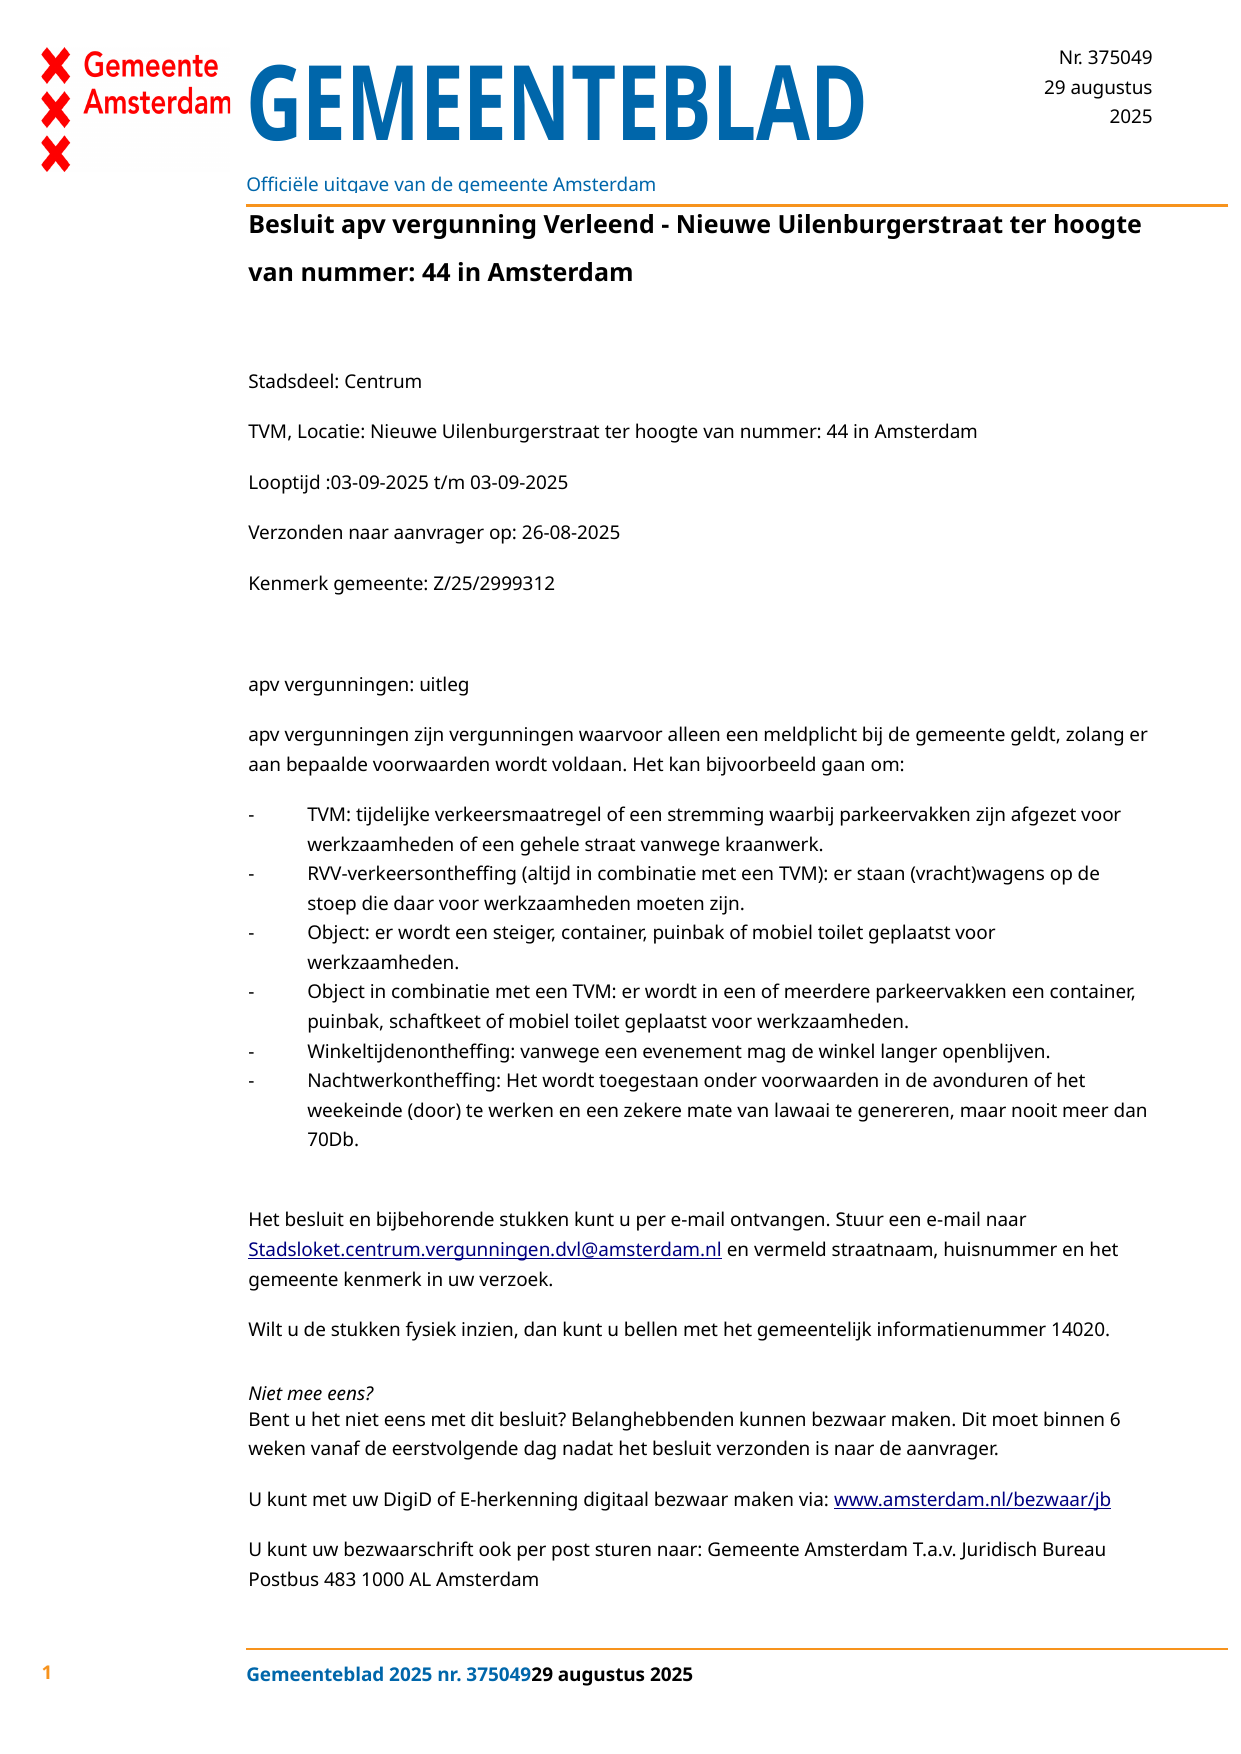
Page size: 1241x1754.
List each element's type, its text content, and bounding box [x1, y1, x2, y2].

text Kenmerk gemeente: Z/25/2999312 [248, 570, 1152, 596]
text U kunt met uw DigiD of E-herkenning digitaal bezwaar maken via: www.amsterdam.nl/bezwaar/jb [248, 1486, 1152, 1512]
text Verzonden naar aanvrager op: 26-08-2025 [248, 519, 1152, 545]
text Looptijd :03-09-2025 t/m 03-09-2025 [248, 469, 1152, 495]
list Object: er wordt een steiger, container, puinbak of mobiel toilet geplaatst voor werkzaamheden. [248, 919, 1152, 975]
text apv vergunningen zijn vergunningen waarvoor alleen een meldplicht bij de gemeente geldt, zolang er aan bepaalde voorwaarden wordt voldaan. Het kan bijvoorbeeld gaan om: [248, 721, 1152, 777]
text Stadsdeel: Centrum [248, 368, 1152, 394]
list RVV-verkeersontheffing (altijd in combinatie met een TVM): er staan (vracht)wagens op de stoep die daar voor werkzaamheden moeten zijn. [248, 860, 1152, 916]
text TVM, Locatie: Nieuwe Uilenburgerstraat ter hoogte van nummer: 44 in Amsterdam [248, 419, 1152, 444]
text Niet mee eens? [248, 1380, 1152, 1406]
list Winkeltijdenontheffing: vanwege een evenement mag de winkel langer openblijven. [248, 1038, 1152, 1064]
text apv vergunningen: uitleg [248, 671, 1152, 697]
text U kunt uw bezwaarschrift ook per post sturen naar: Gemeente Amsterdam T.a.v. Juridisch Bureau Postbus 483 1000 AL Amsterdam [248, 1536, 1152, 1592]
list TVM: tijdelijke verkeersmaatregel of een stremming waarbij parkeervakken zijn afgezet voor werkzaamheden of een gehele straat vanwege kraanwerk. [248, 801, 1152, 857]
text Het besluit en bijbehorende stukken kunt u per e-mail ontvangen. Stuur een e-mail naar Stadsloket.centrum.vergunningen.dvl@amsterdam.nl en vermeld straatnaam, huisnummer en het gemeente kenmerk in uw verzoek. [248, 1207, 1152, 1292]
text Besluit apv vergunning Verleend - Nieuwe Uilenburgerstraat ter hoogte van nummer: 44 in Amsterdam [248, 207, 1152, 288]
list Nachtwerkontheffing: Het wordt toegestaan onder voorwaarden in de avonduren of het weekeinde (door) te werken en een zekere mate van lawaai te genereren, maar nooit meer dan 70Db. [248, 1067, 1152, 1152]
list Object in combinatie met een TVM: er wordt in een of meerdere parkeervakken een container, puinbak, schaftkeet of mobiel toilet geplaatst voor werkzaamheden. [248, 979, 1152, 1034]
text Bent u het niet eens met dit besluit? Belanghebbenden kunnen bezwaar maken. Dit moet binnen 6 weken vanaf de eerstvolgende dag nadat het besluit verzonden is naar de aanvrager. [248, 1406, 1152, 1461]
text Wilt u de stukken fysiek inzien, dan kunt u bellen met het gemeentelijk informatienummer 14020. [248, 1316, 1152, 1342]
picture [41, 47, 231, 172]
